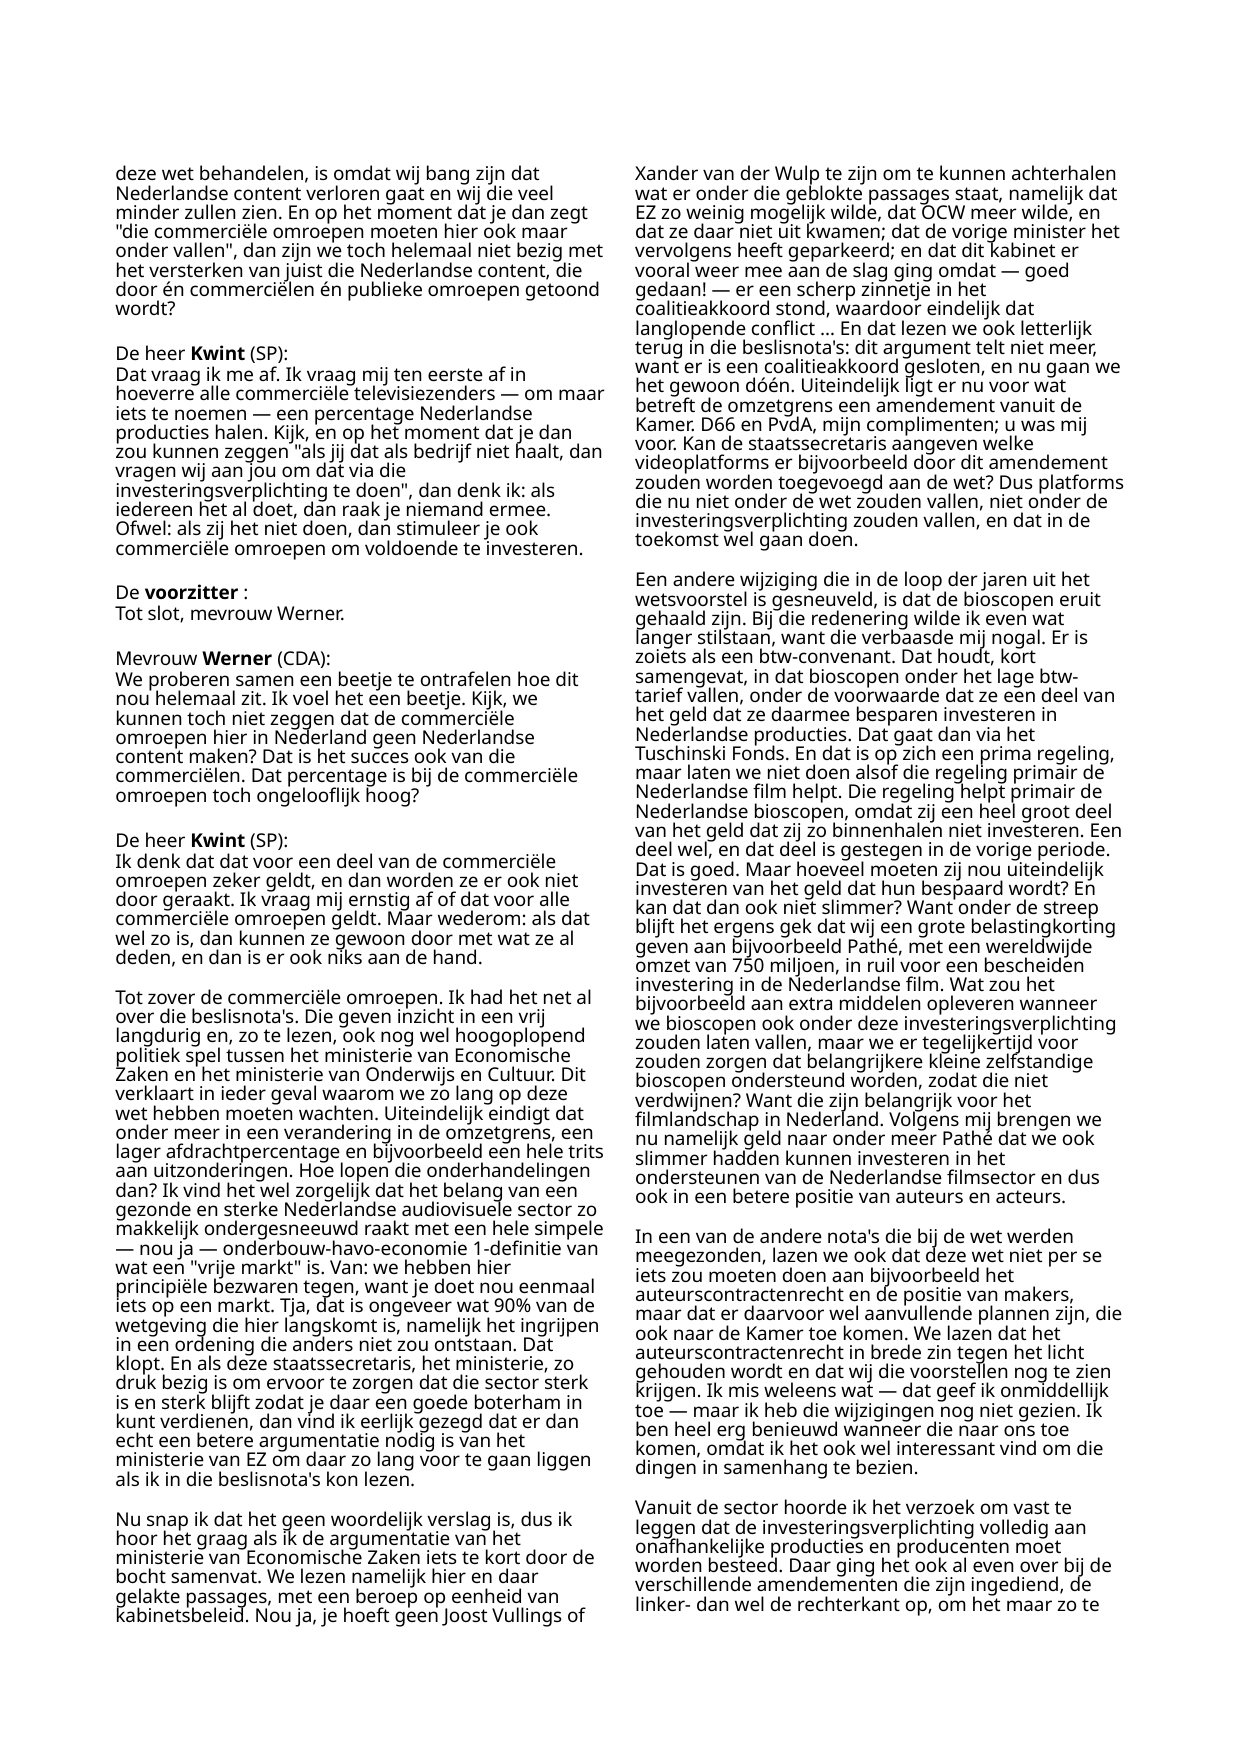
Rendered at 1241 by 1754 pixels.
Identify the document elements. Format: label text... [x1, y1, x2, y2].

text Nu snap ik dat het geen woordelijk verslag is, dus ik hoor het graag als ik de argumentatie van het ministerie van Economische Zaken iets te kort door de bocht samenvat. We lezen namelijk hier en daar gelakte passages, met een beroep op eenheid van kabinetsbeleid. Nou ja, je hoeft geen Joost Vullings of [115, 1511, 605, 1626]
text Dat vraag ik me af. Ik vraag mij ten eerste af in hoeverre alle commerciële televisiezenders — om maar iets te noemen — een percentage Nederlandse producties halen. Kijk, en op het moment dat je dan zou kunnen zeggen "als jij dat als bedrijf niet haalt, dan vragen wij aan jou om dat via die investeringsverplichting te doen", dan denk ik: als iedereen het al doet, dan raak je niemand ermee. Ofwel: als zij het niet doen, dan stimuleer je ook commerciële omroepen om voldoende te investeren. [115, 366, 605, 559]
text Xander van der Wulp te zijn om te kunnen achterhalen wat er onder die geblokte passages staat, namelijk dat EZ zo weinig mogelijk wilde, dat OCW meer wilde, en dat ze daar niet uit kwamen; dat de vorige minister het vervolgens heeft geparkeerd; en dat dit kabinet er vooral weer mee aan de slag ging omdat — goed gedaan! — er een scherp zinnetje in het coalitieakkoord stond, waardoor eindelijk dat langlopende conflict … En dat lezen we ook letterlijk terug in die beslisnota's: dit argument telt niet meer, want er is een coalitieakkoord gesloten, en nu gaan we het gewoon dóén. Uiteindelijk ligt er nu voor wat betreft de omzetgrens een amendement vanuit de Kamer. D66 en PvdA, mijn complimenten; u was mij voor. Kan de staatssecretaris aangeven welke videoplatforms er bijvoorbeeld door dit amendement zouden worden toegevoegd aan de wet? Dus platforms die nu niet onder de wet zouden vallen, niet onder de investeringsverplichting zouden vallen, en dat in de toekomst wel gaan doen. [635, 165, 1125, 551]
text De heer Kwint (SP): [115, 340, 605, 366]
text Tot slot, mevrouw Werner. [115, 605, 605, 624]
text Vanuit de sector hoorde ik het verzoek om vast te leggen dat de investeringsverplichting volledig aan onafhankelijke producties en producenten moet worden besteed. Daar ging het ook al even over bij de verschillende amendementen die zijn ingediend, de linker- dan wel de rechterkant op, om het maar zo te [635, 1499, 1125, 1615]
text In een van de andere nota's die bij de wet werden meegezonden, lazen we ook dat deze wet niet per se iets zou moeten doen aan bijvoorbeeld het auteurscontractenrecht en de positie van makers, maar dat er daarvoor wel aanvullende plannen zijn, die ook naar de Kamer toe komen. We lazen dat het auteurscontractenrecht in brede zin tegen het licht gehouden wordt en dat wij die voorstellen nog te zien krijgen. Ik mis weleens wat — dat geef ik onmiddellijk toe — maar ik heb die wijzigingen nog niet gezien. Ik ben heel erg benieuwd wanneer die naar ons toe komen, omdat ik het ook wel interessant vind om die dingen in samenhang te bezien. [635, 1228, 1125, 1479]
text Ik denk dat dat voor een deel van de commerciële omroepen zeker geldt, en dan worden ze er ook niet door geraakt. Ik vraag mij ernstig af of dat voor alle commerciële omroepen geldt. Maar wederom: als dat wel zo is, dan kunnen ze gewoon door met wat ze al deden, en dan is er ook niks aan de hand. [115, 853, 605, 968]
text De voorzitter : [115, 579, 605, 605]
text De heer Kwint (SP): [115, 827, 605, 853]
text Tot zover de commerciële omroepen. Ik had het net al over die beslisnota's. Die geven inzicht in een vrij langdurig en, zo te lezen, ook nog wel hoogoplopend politiek spel tussen het ministerie van Economische Zaken en het ministerie van Onderwijs en Cultuur. Dit verklaart in ieder geval waarom we zo lang op deze wet hebben moeten wachten. Uiteindelijk eindigt dat onder meer in een verandering in de omzetgrens, een lager afdrachtpercentage en bijvoorbeeld een hele trits aan uitzonderingen. Hoe lopen die onderhandelingen dan? Ik vind het wel zorgelijk dat het belang van een gezonde en sterke Nederlandse audiovisuele sector zo makkelijk ondergesneeuwd raakt met een hele simpele — nou ja — onderbouw-havo-economie 1-definitie van wat een "vrije markt" is. Van: we hebben hier principiële bezwaren tegen, want je doet nou eenmaal iets op een markt. Tja, dat is ongeveer wat 90% van de wetgeving die hier langskomt is, namelijk het ingrijpen in een ordening die anders niet zou ontstaan. Dat klopt. En als deze staatssecretaris, het ministerie, zo druk bezig is om ervoor te zorgen dat die sector sterk is en sterk blijft zodat je daar een goede boterham in kunt verdienen, dan vind ik eerlijk gezegd dat er dan echt een betere argumentatie nodig is van het ministerie van EZ om daar zo lang voor te gaan liggen als ik in die beslisnota's kon lezen. [115, 989, 605, 1490]
text deze wet behandelen, is omdat wij bang zijn dat Nederlandse content verloren gaat en wij die veel minder zullen zien. En op het moment dat je dan zegt "die commerciële omroepen moeten hier ook maar onder vallen", dan zijn we toch helemaal niet bezig met het versterken van juist die Nederlandse content, die door én commerciëlen én publieke omroepen getoond wordt? [115, 165, 605, 319]
text Een andere wijziging die in de loop der jaren uit het wetsvoorstel is gesneuveld, is dat de bioscopen eruit gehaald zijn. Bij die redenering wilde ik even wat langer stilstaan, want die verbaasde mij nogal. Er is zoiets als een btw-convenant. Dat houdt, kort samengevat, in dat bioscopen onder het lage btw-tarief vallen, onder de voorwaarde dat ze een deel van het geld dat ze daarmee besparen investeren in Nederlandse producties. Dat gaat dan via het Tuschinski Fonds. En dat is op zich een prima regeling, maar laten we niet doen alsof die regeling primair de Nederlandse film helpt. Die regeling helpt primair de Nederlandse bioscopen, omdat zij een heel groot deel van het geld dat zij zo binnenhalen niet investeren. Een deel wel, en dat deel is gestegen in de vorige periode. Dat is goed. Maar hoeveel moeten zij nou uiteindelijk investeren van het geld dat hun bespaard wordt? En kan dat dan ook niet slimmer? Want onder de streep blijft het ergens gek dat wij een grote belastingkorting geven aan bijvoorbeeld Pathé, met een wereldwijde omzet van 750 miljoen, in ruil voor een bescheiden investering in de Nederlandse film. Wat zou het bijvoorbeeld aan extra middelen opleveren wanneer we bioscopen ook onder deze investeringsverplichting zouden laten vallen, maar we er tegelijkertijd voor zouden zorgen dat belangrijkere kleine zelfstandige bioscopen ondersteund worden, zodat die niet verdwijnen? Want die zijn belangrijk voor het filmlandschap in Nederland. Volgens mij brengen we nu namelijk geld naar onder meer Pathé dat we ook slimmer hadden kunnen investeren in het ondersteunen van de Nederlandse filmsector en dus ook in een betere positie van auteurs en acteurs. [635, 571, 1125, 1207]
text Mevrouw Werner (CDA): [115, 645, 605, 671]
text We proberen samen een beetje te ontrafelen hoe dit nou helemaal zit. Ik voel het een beetje. Kijk, we kunnen toch niet zeggen dat de commerciële omroepen hier in Nederland geen Nederlandse content maken? Dat is het succes ook van die commerciëlen. Dat percentage is bij de commerciële omroepen toch ongelooflijk hoog? [115, 671, 605, 806]
